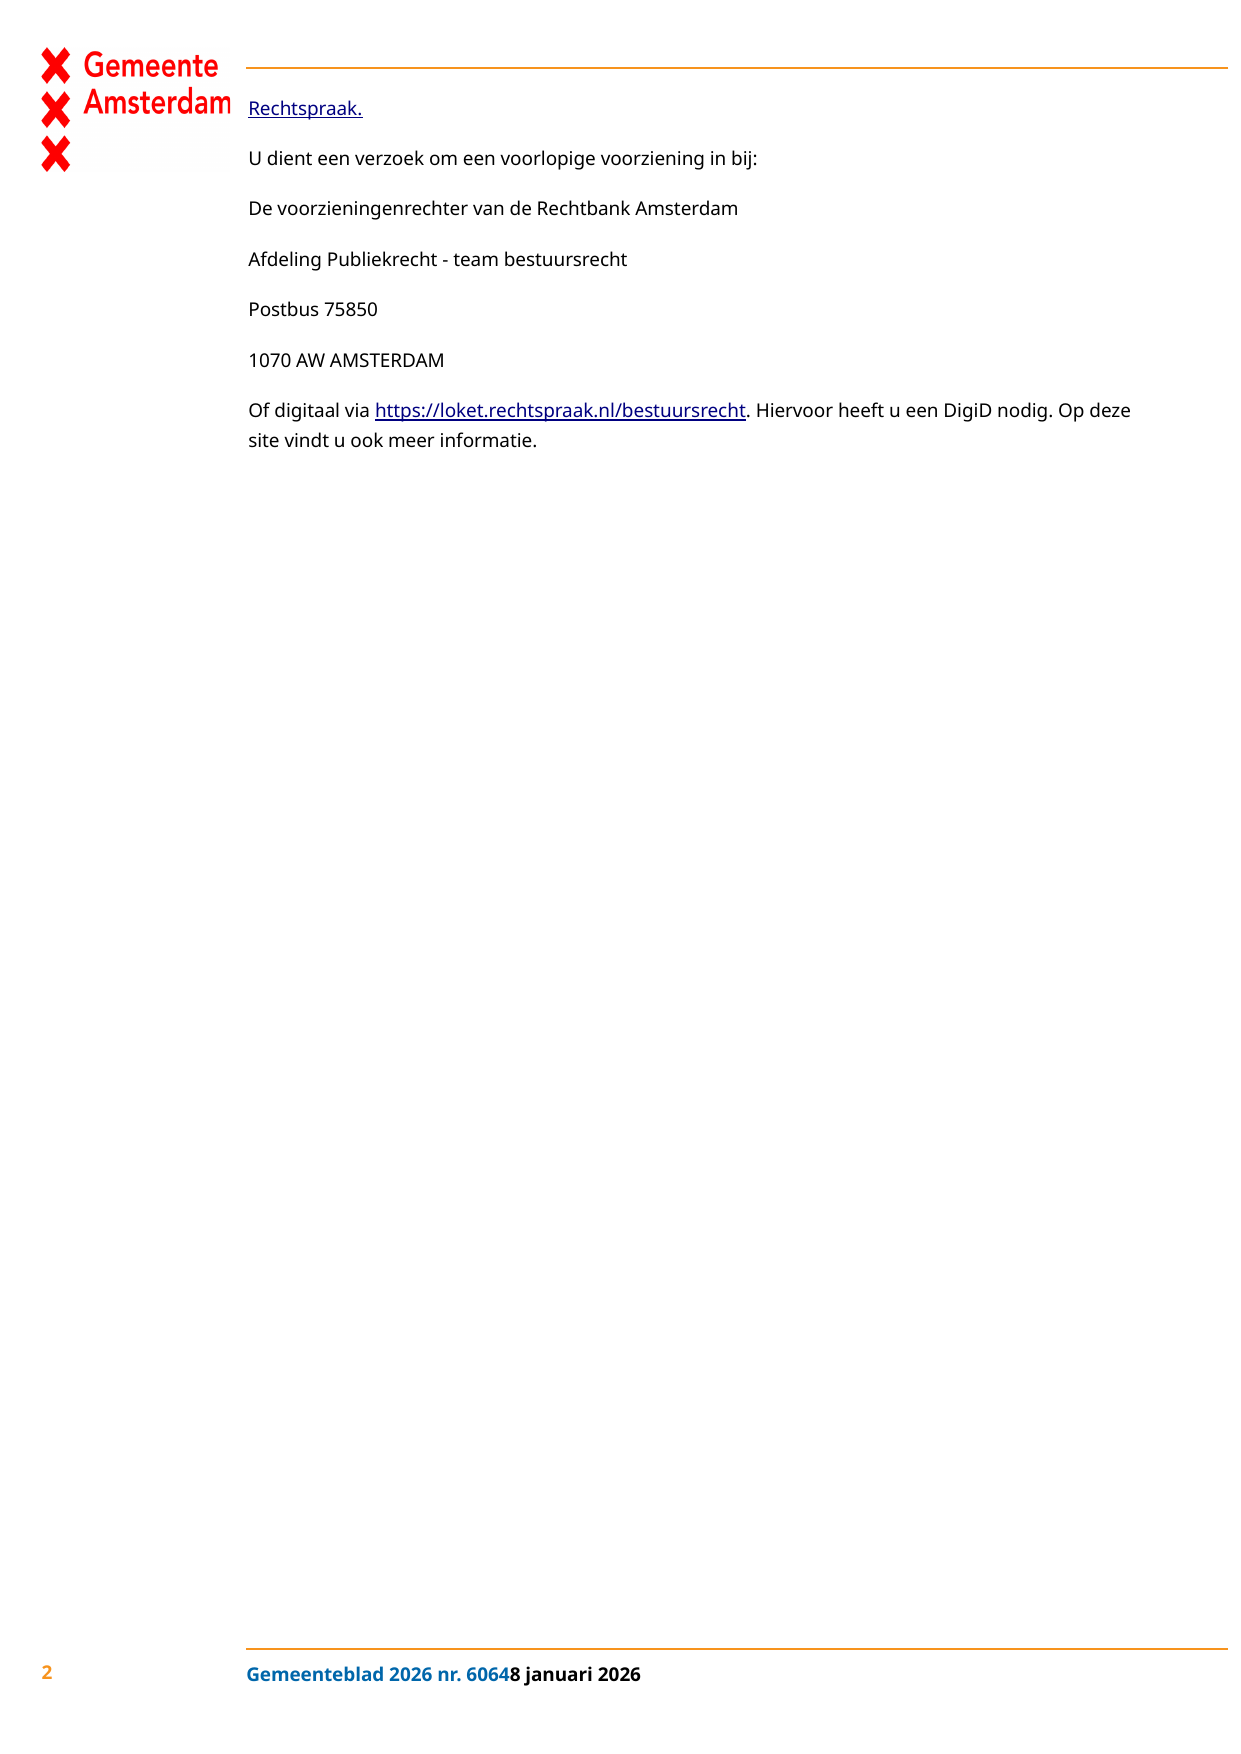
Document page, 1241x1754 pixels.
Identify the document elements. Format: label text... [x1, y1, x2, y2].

picture [41, 47, 231, 172]
text Afdeling Publiekrecht - team bestuursrecht [248, 246, 1152, 272]
text U dient een verzoek om een voorlopige voorziening in bij: [248, 145, 1152, 171]
text De voorzieningenrechter van de Rechtbank Amsterdam [248, 196, 1152, 221]
text Of digitaal via https://loket.rechtspraak.nl/bestuursrecht. Hiervoor heeft u een DigiD nodig. Op deze site vindt u ook meer informatie. [248, 397, 1152, 453]
text Postbus 75850 [248, 296, 1152, 322]
text 1070 AW AMSTERDAM [248, 347, 1152, 373]
text Rechtspraak. [248, 95, 1152, 121]
